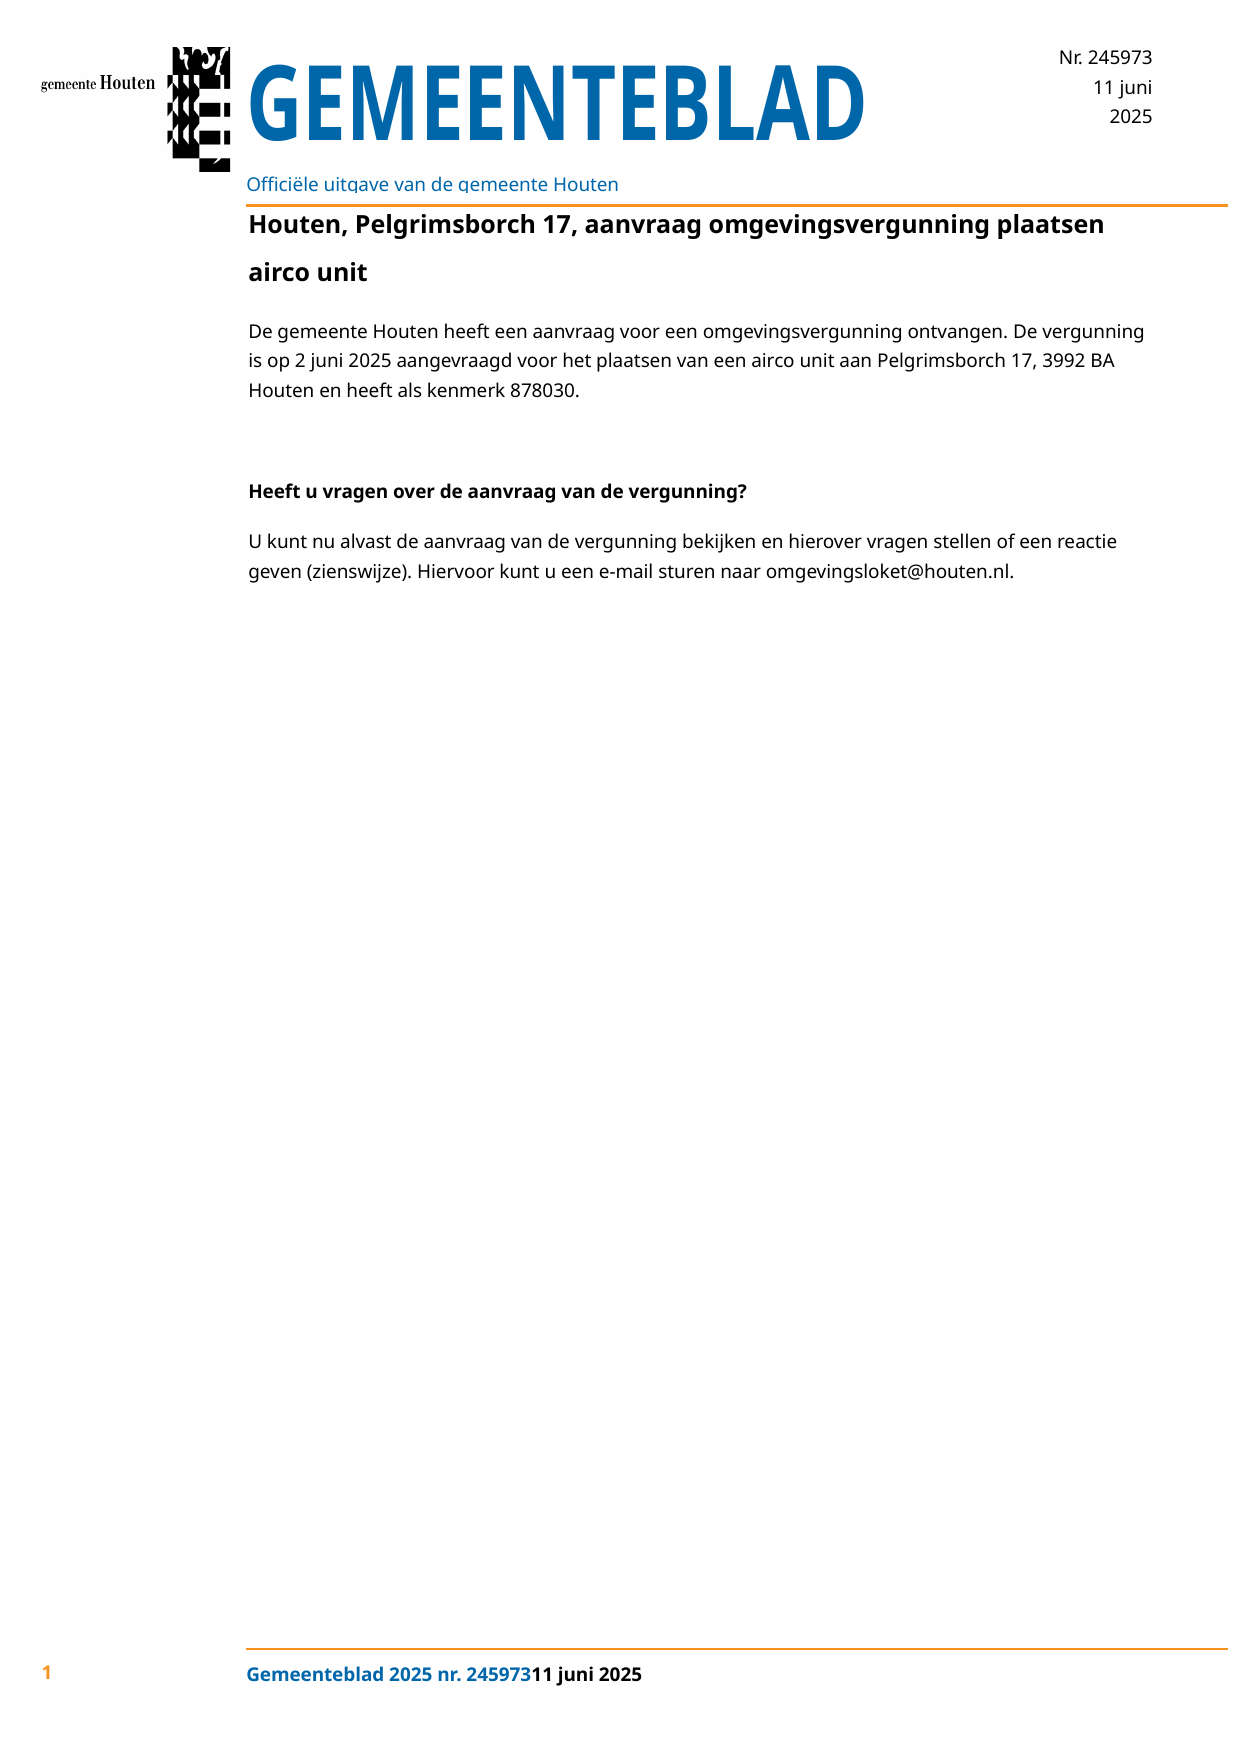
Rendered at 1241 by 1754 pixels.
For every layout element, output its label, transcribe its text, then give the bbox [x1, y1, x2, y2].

text De gemeente Houten heeft een aanvraag voor een omgevingsvergunning ontvangen. De vergunning is op 2 juni 2025 aangevraagd voor het plaatsen van een airco unit aan Pelgrimsborch 17, 3992 BA Houten en heeft als kenmerk 878030. [248, 318, 1152, 403]
text U kunt nu alvast de aanvraag van de vergunning bekijken en hierover vragen stellen of een reactie geven (zienswijze). Hiervoor kunt u een e-mail sturen naar omgevingsloket@houten.nl. [248, 528, 1152, 584]
text Houten, Pelgrimsborch 17, aanvraag omgevingsvergunning plaatsen airco unit [248, 207, 1152, 288]
picture [41, 47, 231, 172]
text Heeft u vragen over de aanvraag van de vergunning? [248, 478, 1152, 504]
